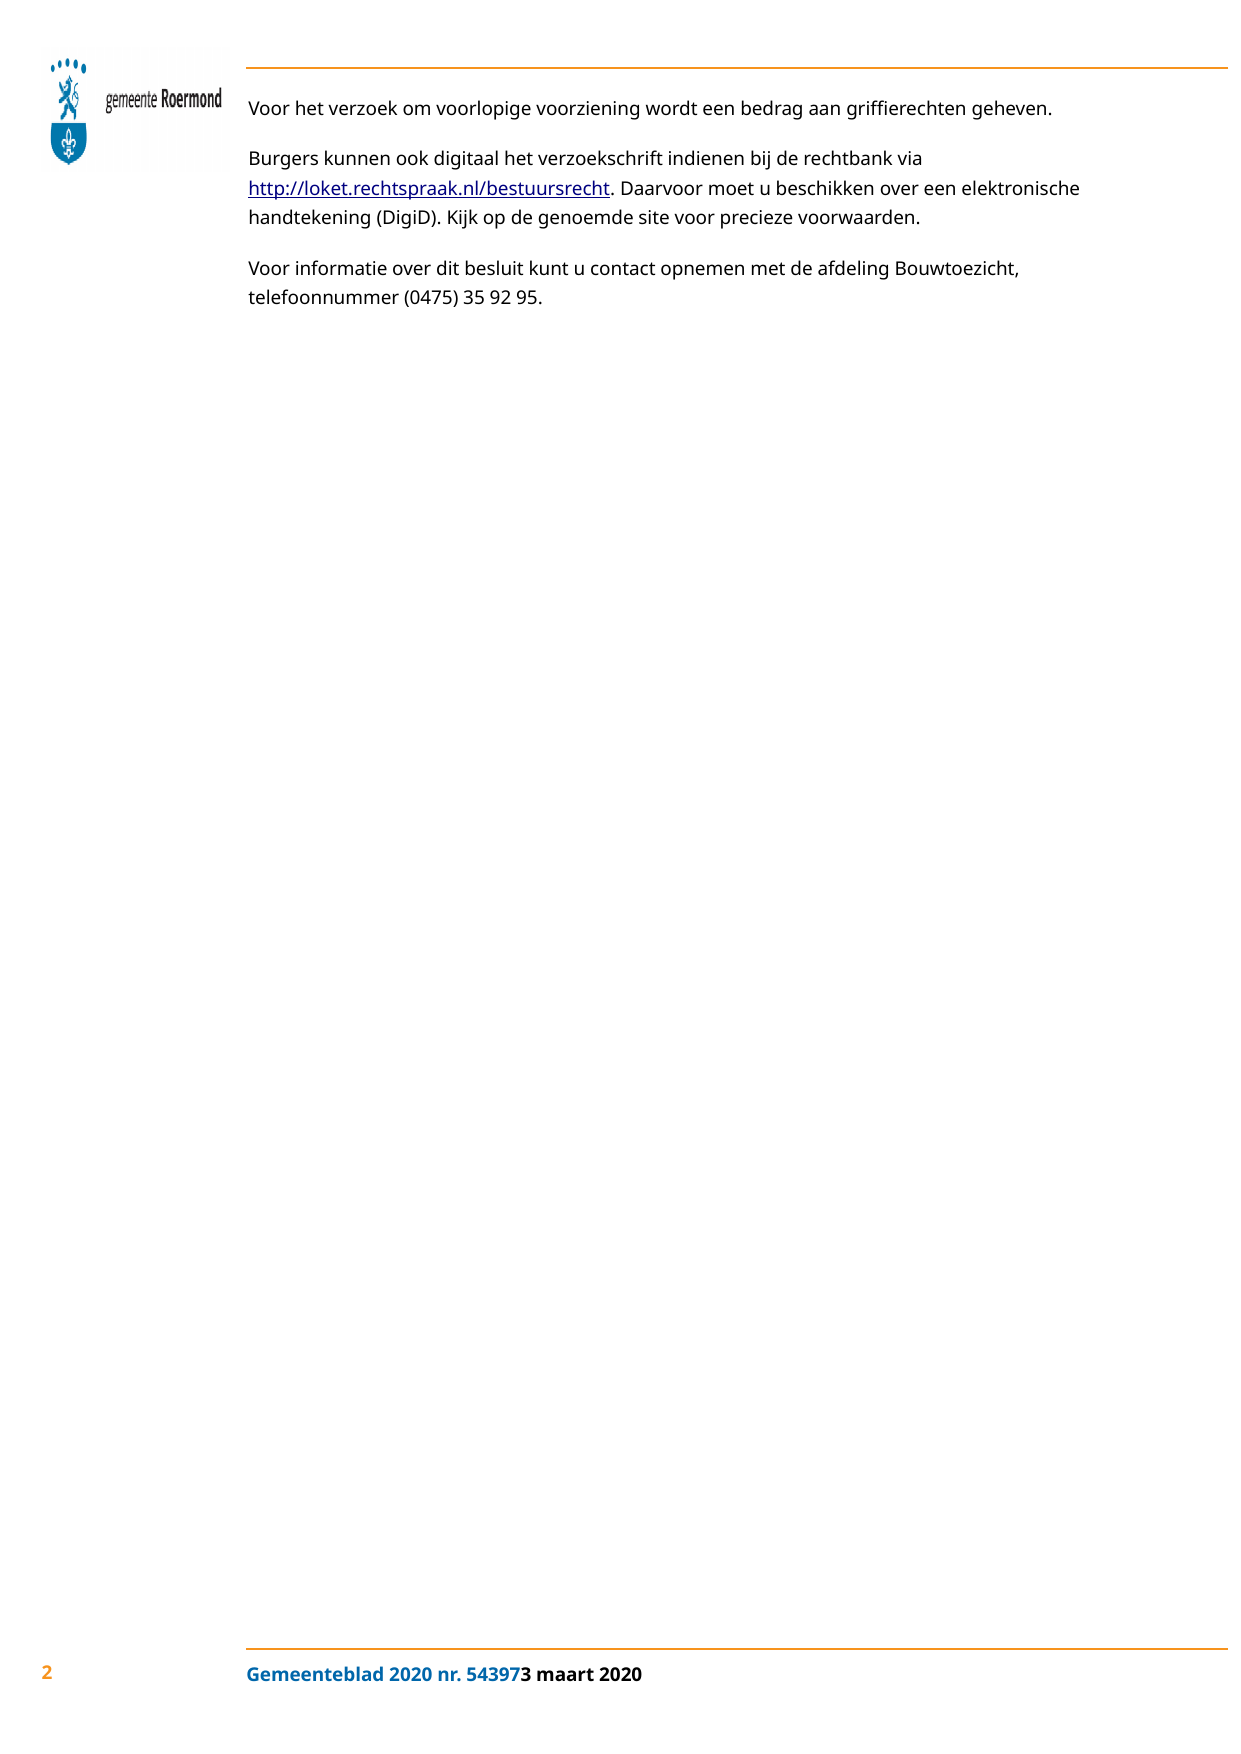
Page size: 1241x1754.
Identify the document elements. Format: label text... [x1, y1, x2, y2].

text Burgers kunnen ook digitaal het verzoekschrift indienen bij de rechtbank via http://loket.rechtspraak.nl/bestuursrecht. Daarvoor moet u beschikken over een elektronische handtekening (DigiD). Kijk op de genoemde site voor precieze voorwaarden. [248, 145, 1152, 230]
text Voor informatie over dit besluit kunt u contact opnemen met de afdeling Bouwtoezicht, telefoonnummer (0475) 35 92 95. [248, 255, 1152, 310]
text Voor het verzoek om voorlopige voorziening wordt een bedrag aan griffierechten geheven. [248, 95, 1152, 121]
picture [41, 47, 231, 172]
